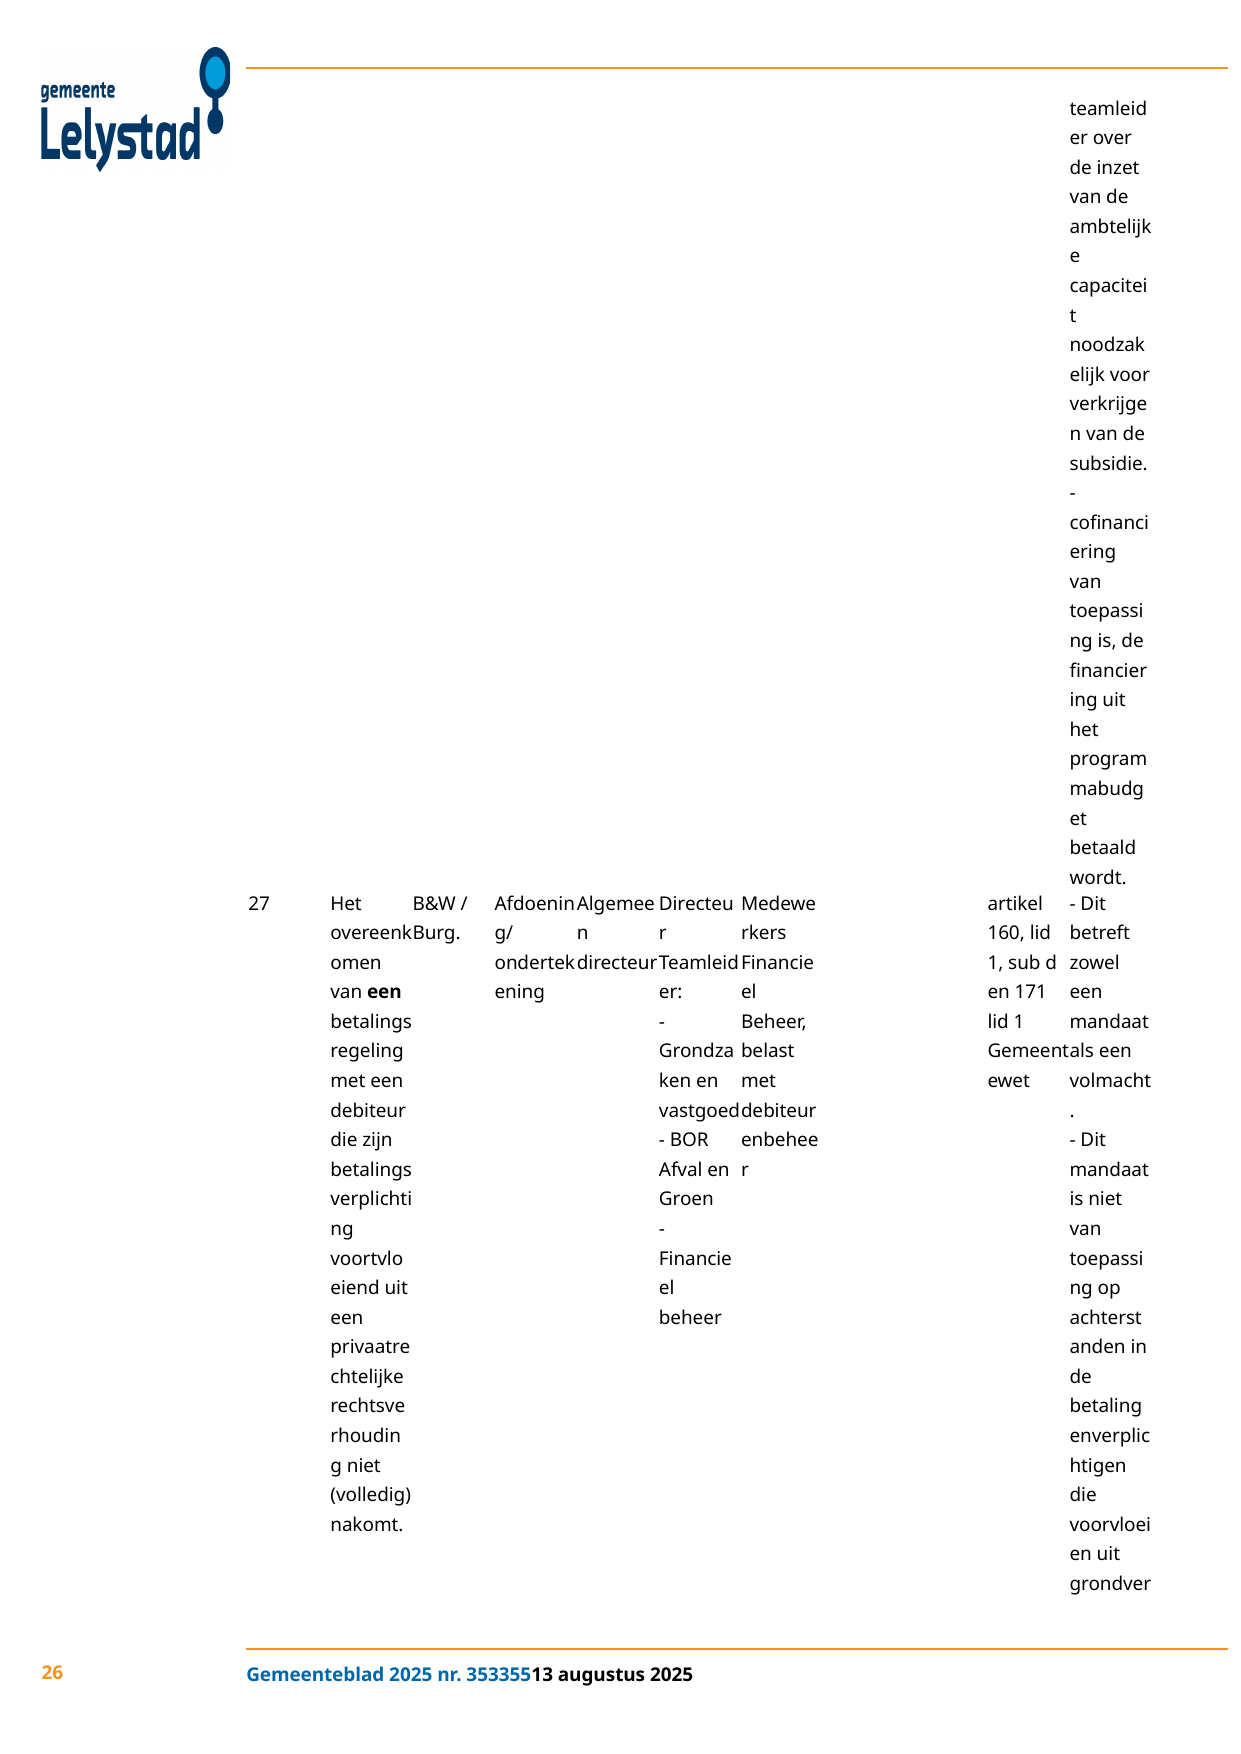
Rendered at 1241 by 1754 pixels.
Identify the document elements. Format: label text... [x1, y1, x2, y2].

table_cell [577, 95, 659, 890]
table_cell [330, 95, 412, 890]
table_cell [987, 95, 1069, 890]
table_cell teamleider over de inzet van de ambtelijke capaciteit noodzakelijk voor verkrijgen van de subsidie. - cofinanciering van toepassing is, de financiering uit het programmabudget betaald wordt. [1069, 95, 1152, 890]
table_cell [905, 890, 987, 1596]
table_cell Algemeen directeur [577, 890, 659, 1596]
table_cell [412, 95, 494, 890]
table_cell Afdoening/ondertekening [494, 890, 577, 1596]
table_cell [905, 95, 987, 890]
table_cell [823, 95, 905, 890]
table_cell artikel 160, lid 1, sub d en 171 lid 1 Gemeentewet [987, 890, 1069, 1596]
table_cell [823, 890, 905, 1596]
table_cell 27 [248, 890, 330, 1596]
table_cell [659, 95, 741, 890]
table_cell - Dit betreft zowel een mandaat als een volmacht. - Dit mandaat is niet van toepassing op achterstanden in de betalingenverplichtigen die voorvloeien uit grondver [1069, 890, 1152, 1596]
table_cell [248, 95, 330, 890]
table_cell [741, 95, 823, 890]
table_cell Medewerkers Financieel Beheer, belast met debiteurenbeheer [741, 890, 823, 1596]
table_cell Directeur Teamleider: - Grondzaken en vastgoed - BOR Afval en Groen - Financieel beheer [659, 890, 741, 1596]
table_cell B&W / Burg. [412, 890, 494, 1596]
table_cell [494, 95, 577, 890]
picture [41, 47, 231, 172]
table_cell Het overeenkomen van een betalingsregeling met een debiteur die zijn betalingsverplichting voortvloeiend uit een privaatrechtelijke rechtsverhouding niet (volledig) nakomt. [330, 890, 412, 1596]
